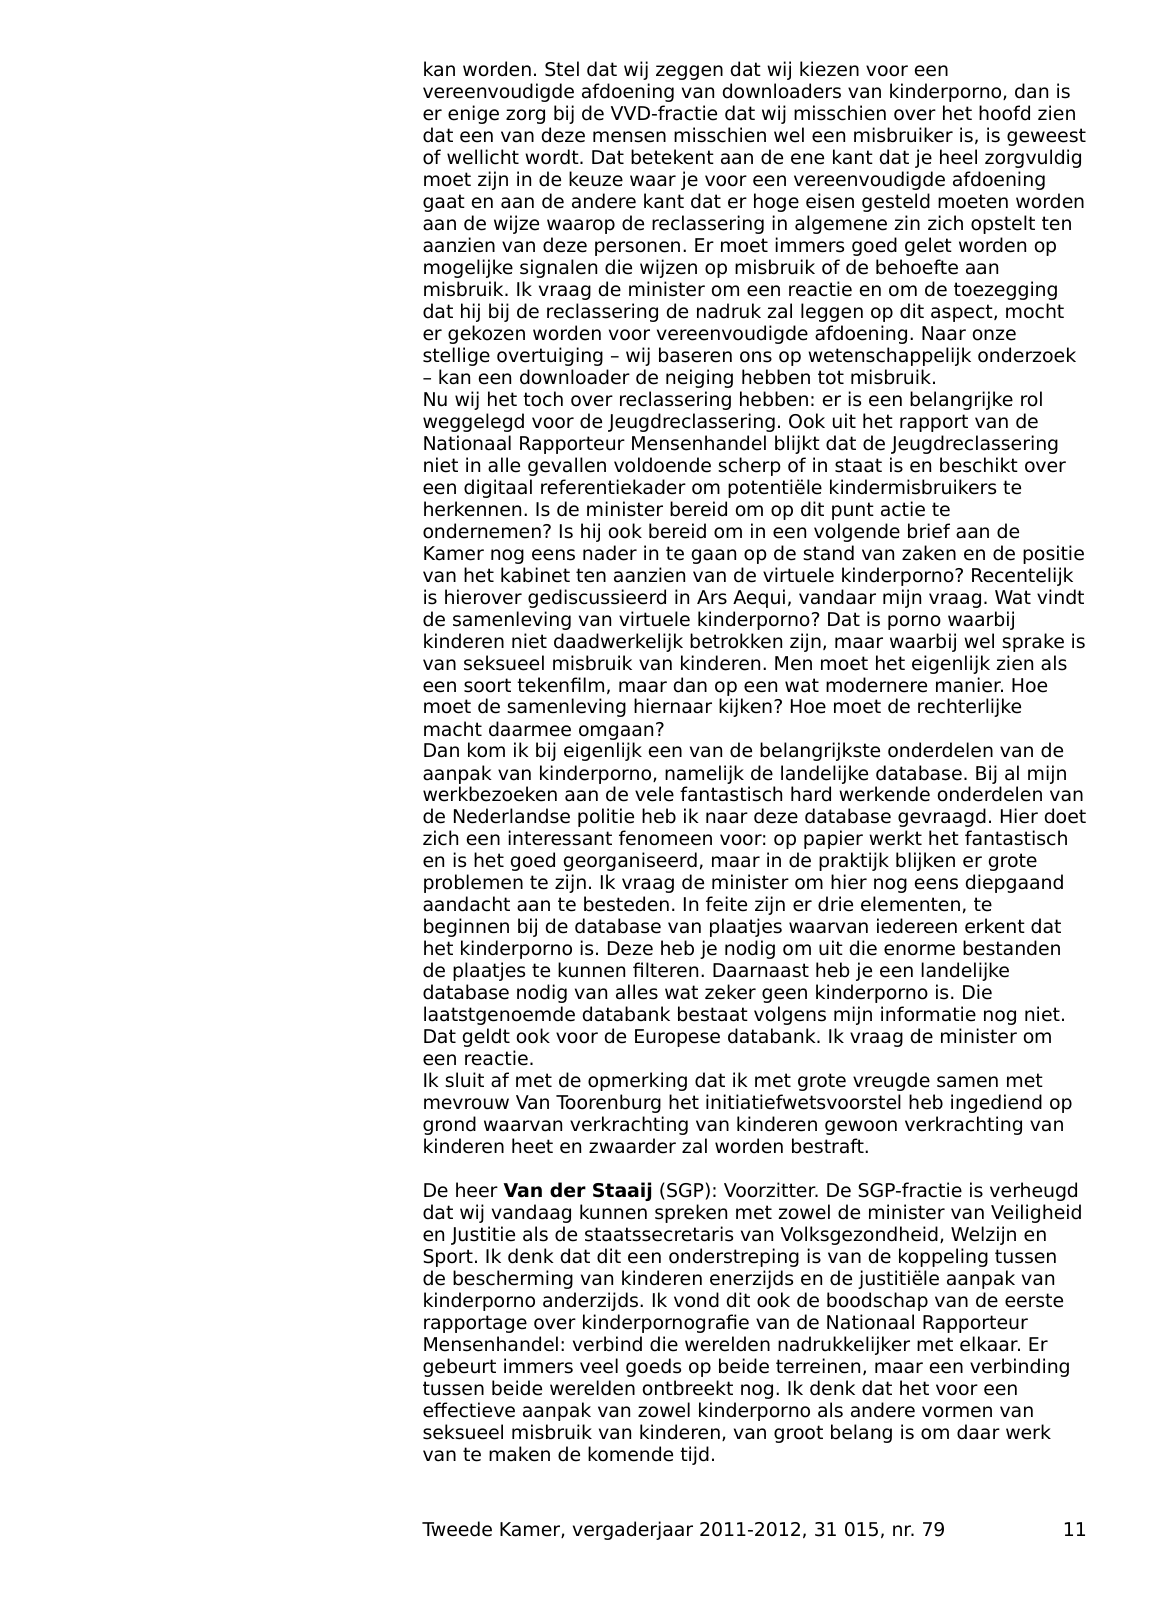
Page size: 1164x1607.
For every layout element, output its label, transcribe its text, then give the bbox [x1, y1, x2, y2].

text kan worden. Stel dat wij zeggen dat wij kiezen voor een vereenvoudigde afdoening van downloaders van kinderporno, dan is er enige zorg bij de VVD-fractie dat wij misschien over het hoofd zien dat een van deze mensen misschien wel een misbruiker is, is geweest of wellicht wordt. Dat betekent aan de ene kant dat je heel zorgvuldig moet zijn in de keuze waar je voor een vereenvoudigde afdoening gaat en aan de andere kant dat er hoge eisen gesteld moeten worden aan de wijze waarop de reclassering in algemene zin zich opstelt ten aanzien van deze personen. Er moet immers goed gelet worden op mogelijke signalen die wijzen op misbruik of de behoefte aan misbruik. Ik vraag de minister om een reactie en om de toezegging dat hij bij de reclassering de nadruk zal leggen op dit aspect, mocht er gekozen worden voor vereenvoudigde afdoening. Naar onze stellige overtuiging – wij baseren ons op wetenschappelijk onderzoek – kan een downloader de neiging hebben tot misbruik. [422, 59, 1087, 389]
text Nu wij het toch over reclassering hebben: er is een belangrijke rol weggelegd voor de Jeugdreclassering. Ook uit het rapport van de Nationaal Rapporteur Mensenhandel blijkt dat de Jeugdreclassering niet in alle gevallen voldoende scherp of in staat is en beschikt over een digitaal referentiekader om potentiële kindermisbruikers te herkennen. Is de minister bereid om op dit punt actie te ondernemen? Is hij ook bereid om in een volgende brief aan de Kamer nog eens nader in te gaan op de stand van zaken en de positie van het kabinet ten aanzien van de virtuele kinderporno? Recentelijk is hierover gediscussieerd in Ars Aequi, vandaar mijn vraag. Wat vindt de samenleving van virtuele kinderporno? Dat is porno waarbij kinderen niet daadwerkelijk betrokken zijn, maar waarbij wel sprake is van seksueel misbruik van kinderen. Men moet het eigenlijk zien als een soort tekenfilm, maar dan op een wat modernere manier. Hoe moet de samenleving hiernaar kijken? Hoe moet de rechterlijke macht daarmee omgaan? [422, 389, 1087, 740]
text De heer Van der Staaij (SGP): Voorzitter. De SGP-fractie is verheugd dat wij vandaag kunnen spreken met zowel de minister van Veiligheid en Justitie als de staatssecretaris van Volksgezondheid, Welzijn en Sport. Ik denk dat dit een onderstreping is van de koppeling tussen de bescherming van kinderen enerzijds en de justitiële aanpak van kinderporno anderzijds. Ik vond dit ook de boodschap van de eerste rapportage over kinderpornografie van de Nationaal Rapporteur Mensenhandel: verbind die werelden nadrukkelijker met elkaar. Er gebeurt immers veel goeds op beide terreinen, maar een verbinding tussen beide werelden ontbreekt nog. Ik denk dat het voor een effectieve aanpak van zowel kinderporno als andere vormen van seksueel misbruik van kinderen, van groot belang is om daar werk van te maken de komende tijd. [422, 1180, 1087, 1466]
text Dan kom ik bij eigenlijk een van de belangrijkste onderdelen van de aanpak van kinderporno, namelijk de landelijke database. Bij al mijn werkbezoeken aan de vele fantastisch hard werkende onderdelen van de Nederlandse politie heb ik naar deze database gevraagd. Hier doet zich een interessant fenomeen voor: op papier werkt het fantastisch en is het goed georganiseerd, maar in de praktijk blijken er grote problemen te zijn. Ik vraag de minister om hier nog eens diepgaand aandacht aan te besteden. In feite zijn er drie elementen, te beginnen bij de database van plaatjes waarvan iedereen erkent dat het kinderporno is. Deze heb je nodig om uit die enorme bestanden de plaatjes te kunnen filteren. Daarnaast heb je een landelijke database nodig van alles wat zeker geen kinderporno is. Die laatstgenoemde databank bestaat volgens mijn informatie nog niet. Dat geldt ook voor de Europese databank. Ik vraag de minister om een reactie. [422, 740, 1087, 1070]
text Ik sluit af met de opmerking dat ik met grote vreugde samen met mevrouw Van Toorenburg het initiatiefwetsvoorstel heb ingediend op grond waarvan verkrachting van kinderen gewoon verkrachting van kinderen heet en zwaarder zal worden bestraft. [422, 1070, 1087, 1158]
